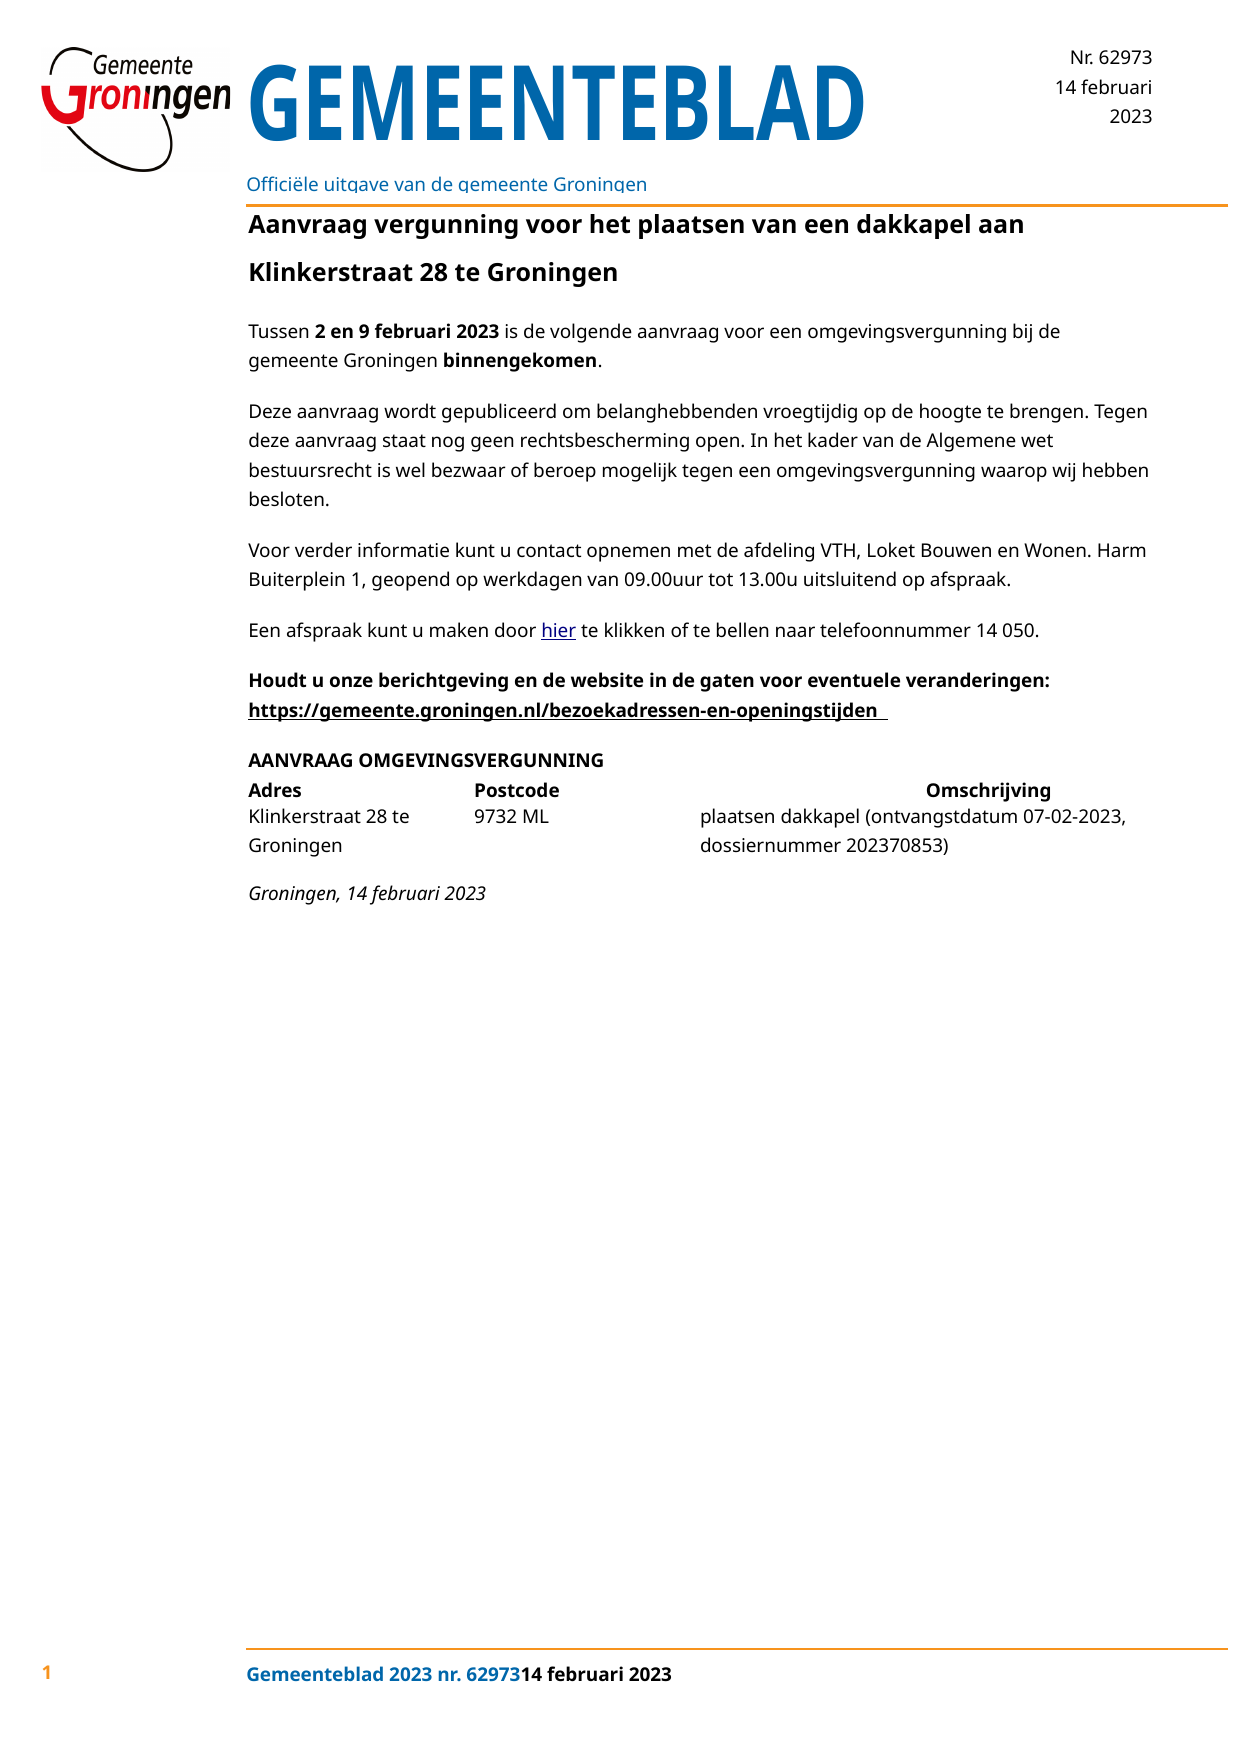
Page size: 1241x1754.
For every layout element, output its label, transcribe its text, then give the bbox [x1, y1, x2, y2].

table_cell Klinkerstraat 28 te Groningen [248, 803, 474, 858]
text Groningen, 14 februari 2023 [248, 880, 1152, 905]
picture [41, 47, 231, 172]
text AANVRAAG OMGEVINGSVERGUNNING [248, 747, 1152, 773]
table_header Omschrijving [926, 777, 1152, 803]
text Een afspraak kunt u maken door hier te klikken of te bellen naar telefoonnummer 14 050. [248, 617, 1152, 643]
text Houdt u onze berichtgeving en de website in de gaten voor eventuele veranderingen: https://gemeente.groningen.nl/bezoekadressen-en-openingstijden [248, 667, 1152, 723]
text Aanvraag vergunning voor het plaatsen van een dakkapel aan Klinkerstraat 28 te Groningen [248, 207, 1152, 288]
table_cell plaatsen dakkapel (ontvangstdatum 07-02-2023, dossiernummer 202370853) [700, 803, 1152, 858]
table_header Postcode [474, 777, 926, 803]
table_cell 9732 ML [474, 803, 700, 858]
text Voor verder informatie kunt u contact opnemen met de afdeling VTH, Loket Bouwen en Wonen. Harm Buiterplein 1, geopend op werkdagen van 09.00uur tot 13.00u uitsluitend op afspraak. [248, 537, 1152, 592]
table_header Adres [248, 777, 474, 803]
text Deze aanvraag wordt gepubliceerd om belanghebbenden vroegtijdig op de hoogte te brengen. Tegen deze aanvraag staat nog geen rechtsbescherming open. In het kader van de Algemene wet bestuursrecht is wel bezwaar of beroep mogelijk tegen een omgevingsvergunning waarop wij hebben besloten. [248, 398, 1152, 512]
text Tussen 2 en 9 februari 2023 is de volgende aanvraag voor een omgevingsvergunning bij de gemeente Groningen binnengekomen. [248, 318, 1152, 373]
